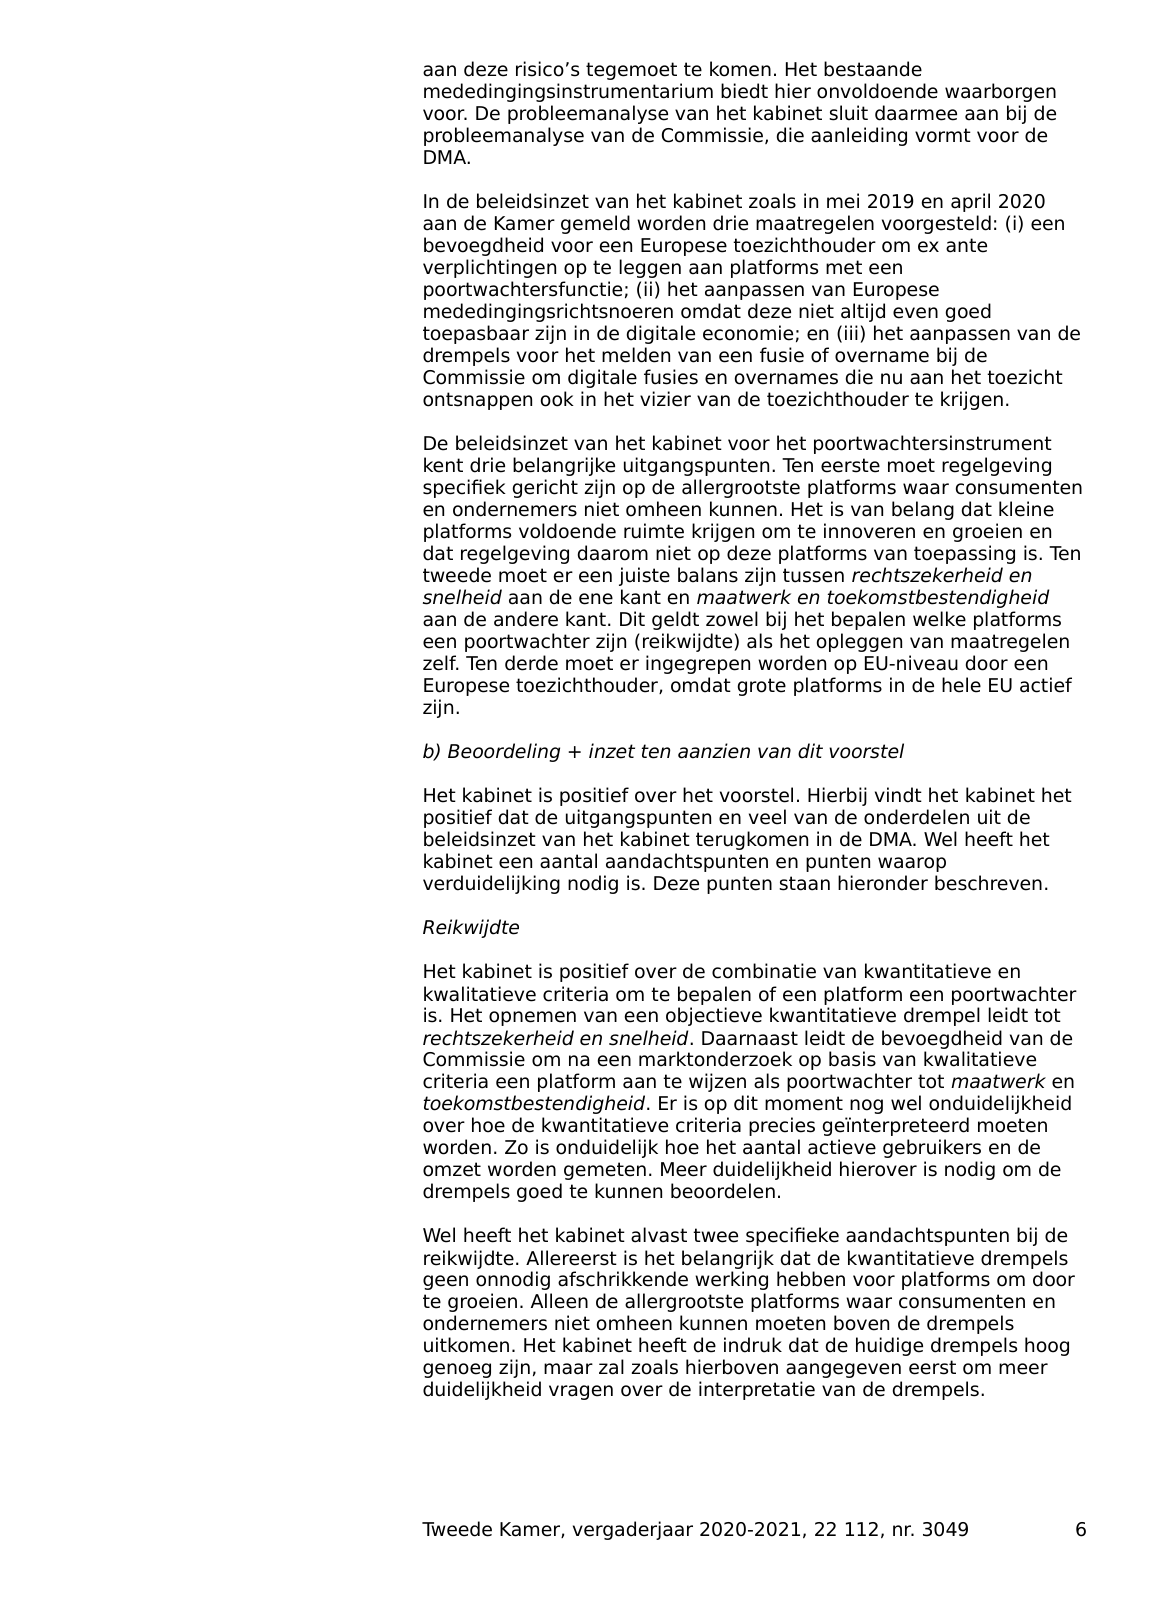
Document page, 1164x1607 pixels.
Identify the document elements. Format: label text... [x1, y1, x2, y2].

text Het kabinet is positief over de combinatie van kwantitatieve en kwalitatieve criteria om te bepalen of een platform een poortwachter is. Het opnemen van een objectieve kwantitatieve drempel leidt tot rechtszekerheid en snelheid. Daarnaast leidt de bevoegdheid van de Commissie om na een marktonderzoek op basis van kwalitatieve criteria een platform aan te wijzen als poortwachter tot maatwerk en toekomstbestendigheid. Er is op dit moment nog wel onduidelijkheid over hoe de kwantitatieve criteria precies geïnterpreteerd moeten worden. Zo is onduidelijk hoe het aantal actieve gebruikers en de omzet worden gemeten. Meer duidelijkheid hierover is nodig om de drempels goed te kunnen beoordelen. [422, 961, 1087, 1203]
text Wel heeft het kabinet alvast twee specifieke aandachtspunten bij de reikwijdte. Allereerst is het belangrijk dat de kwantitatieve drempels geen onnodig afschrikkende werking hebben voor platforms om door te groeien. Alleen de allergrootste platforms waar consumenten en ondernemers niet omheen kunnen moeten boven de drempels uitkomen. Het kabinet heeft de indruk dat de huidige drempels hoog genoeg zijn, maar zal zoals hierboven aangegeven eerst om meer duidelijkheid vragen over de interpretatie van de drempels. [422, 1225, 1087, 1401]
text Het kabinet is positief over het voorstel. Hierbij vindt het kabinet het positief dat de uitgangspunten en veel van de onderdelen uit de beleidsinzet van het kabinet terugkomen in de DMA. Wel heeft het kabinet een aantal aandachtspunten en punten waarop verduidelijking nodig is. Deze punten staan hieronder beschreven. [422, 785, 1087, 895]
text De beleidsinzet van het kabinet voor het poortwachtersinstrument kent drie belangrijke uitgangspunten. Ten eerste moet regelgeving specifiek gericht zijn op de allergrootste platforms waar consumenten en ondernemers niet omheen kunnen. Het is van belang dat kleine platforms voldoende ruimte krijgen om te innoveren en groeien en dat regelgeving daarom niet op deze platforms van toepassing is. Ten tweede moet er een juiste balans zijn tussen rechtszekerheid en snelheid aan de ene kant en maatwerk en toekomstbestendigheid aan de andere kant. Dit geldt zowel bij het bepalen welke platforms een poortwachter zijn (reikwijdte) als het opleggen van maatregelen zelf. Ten derde moet er ingegrepen worden op EU-niveau door een Europese toezichthouder, omdat grote platforms in de hele EU actief zijn. [422, 433, 1087, 719]
subtitle b) Beoordeling + inzet ten aanzien van dit voorstel [422, 741, 1087, 763]
subtitle Reikwijdte [422, 917, 1087, 939]
text aan deze risico’s tegemoet te komen. Het bestaande mededingingsinstrumentarium biedt hier onvoldoende waarborgen voor. De probleemanalyse van het kabinet sluit daarmee aan bij de probleemanalyse van de Commissie, die aanleiding vormt voor de DMA. [422, 59, 1087, 169]
text In de beleidsinzet van het kabinet zoals in mei 2019 en april 2020 aan de Kamer gemeld worden drie maatregelen voorgesteld: (i) een bevoegdheid voor een Europese toezichthouder om ex ante verplichtingen op te leggen aan platforms met een poortwachtersfunctie; (ii) het aanpassen van Europese mededingingsrichtsnoeren omdat deze niet altijd even goed toepasbaar zijn in de digitale economie; en (iii) het aanpassen van de drempels voor het melden van een fusie of overname bij de Commissie om digitale fusies en overnames die nu aan het toezicht ontsnappen ook in het vizier van de toezichthouder te krijgen. [422, 191, 1087, 411]
